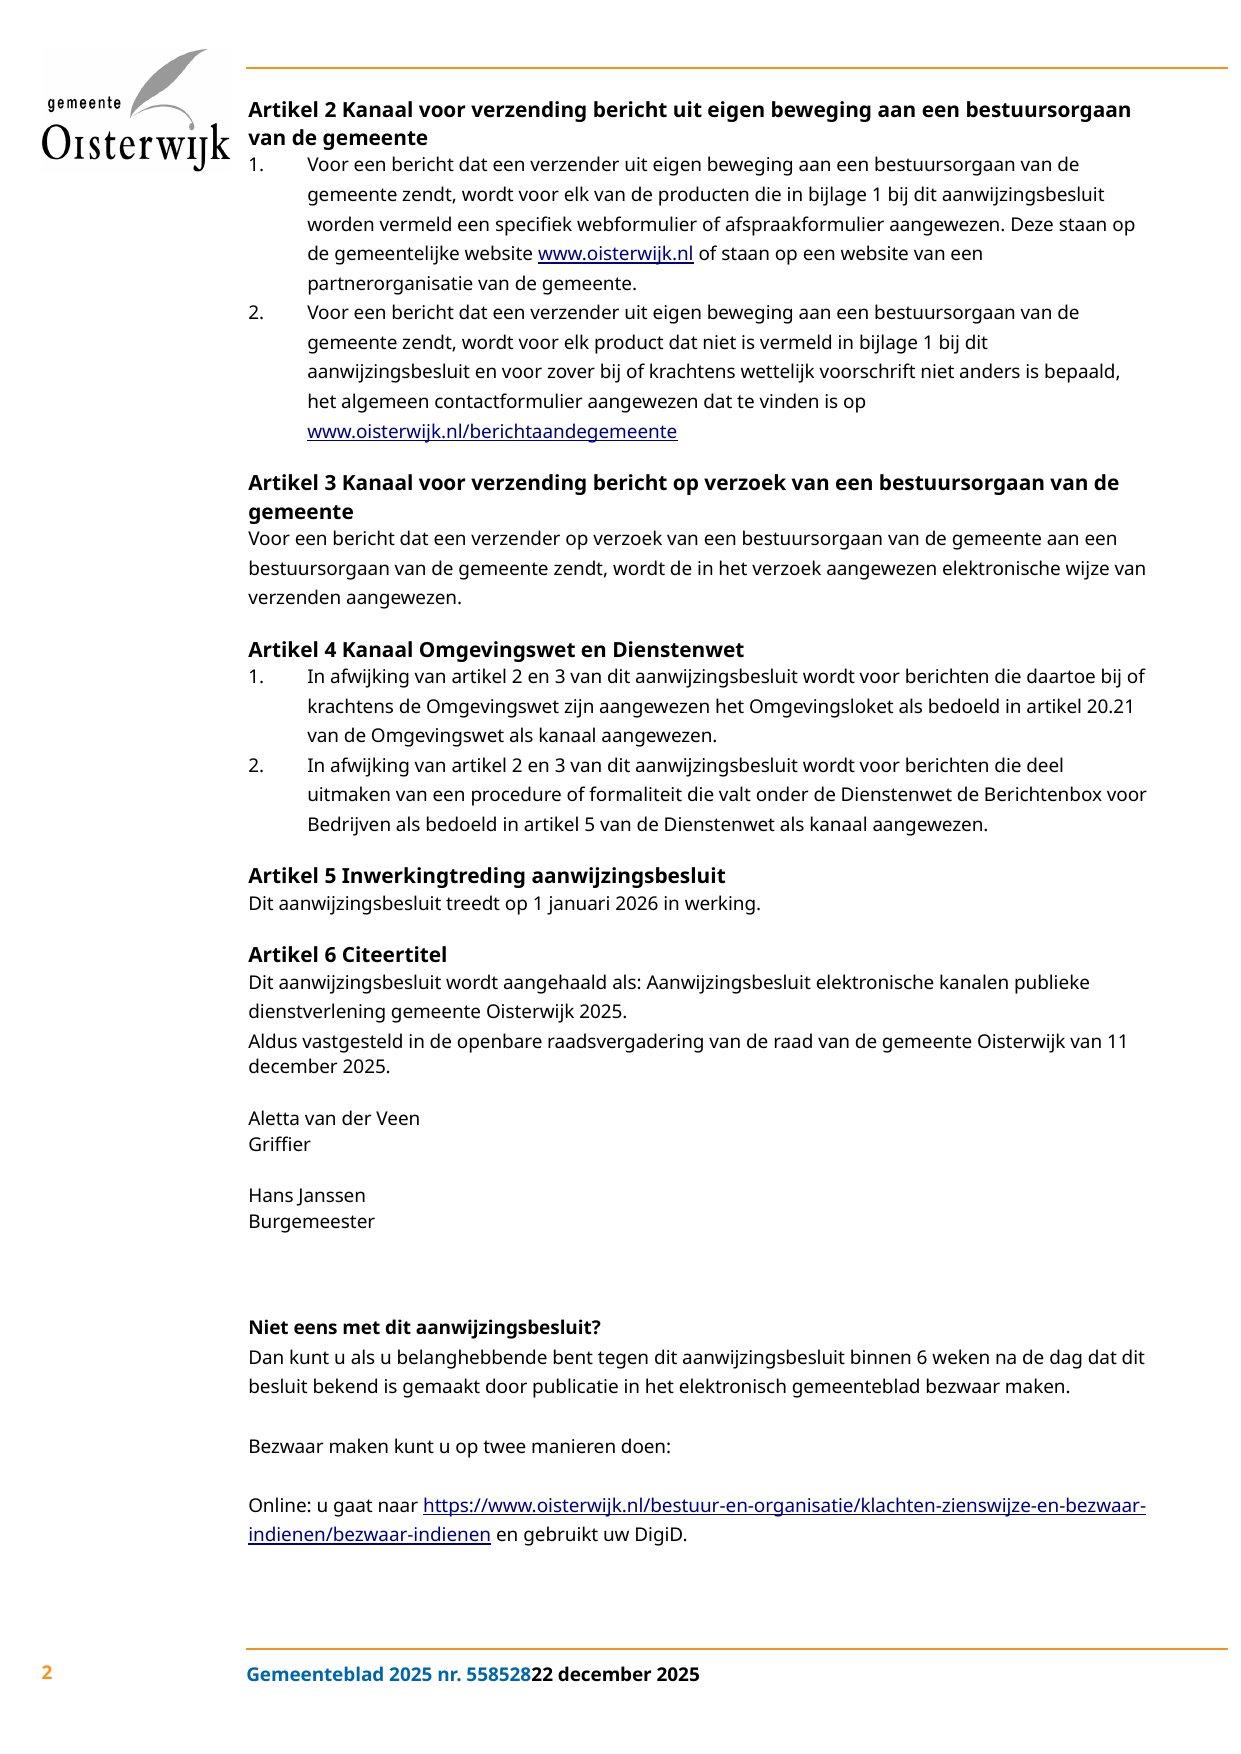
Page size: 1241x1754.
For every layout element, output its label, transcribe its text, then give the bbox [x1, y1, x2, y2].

text Artikel 2 Kanaal voor verzending bericht uit eigen beweging aan een bestuursorgaan van de gemeente [248, 95, 1152, 152]
text Aletta van der Veen [248, 1105, 1152, 1131]
text Voor een bericht dat een verzender op verzoek van een bestuursorgaan van de gemeente aan een bestuursorgaan van de gemeente zendt, wordt de in het verzoek aangewezen elektronische wijze van verzenden aangewezen. [248, 525, 1152, 610]
text Artikel 5 Inwerkingtreding aanwijzingsbesluit [248, 862, 1152, 890]
text Dan kunt u als u belanghebbende bent tegen dit aanwijzingsbesluit binnen 6 weken na de dag dat dit besluit bekend is gemaakt door publicatie in het elektronisch gemeenteblad bezwaar maken. [248, 1344, 1152, 1399]
text Griffier [248, 1131, 1152, 1157]
text Hans Janssen [248, 1182, 1152, 1208]
text Aldus vastgesteld in de openbare raadsvergadering van de raad van de gemeente Oisterwijk van 11 december 2025. [248, 1028, 1152, 1079]
text Artikel 4 Kanaal Omgevingswet en Dienstenwet [248, 635, 1152, 663]
text Niet eens met dit aanwijzingsbesluit? [248, 1314, 1152, 1340]
list In afwijking van artikel 2 en 3 van dit aanwijzingsbesluit wordt voor berichten die deel uitmaken van een procedure of formaliteit die valt onder de Dienstenwet de Berichtenbox voor Bedrijven als bedoeld in artikel 5 van de Dienstenwet als kanaal aangewezen. [248, 752, 1152, 837]
text Online: u gaat naar https://www.oisterwijk.nl/bestuur-en-organisatie/klachten-zienswijze-en-bezwaar-indienen/bezwaar-indienen en gebruikt uw DigiD. [248, 1492, 1152, 1547]
list Voor een bericht dat een verzender uit eigen beweging aan een bestuursorgaan van de gemeente zendt, wordt voor elk van de producten die in bijlage 1 bij dit aanwijzingsbesluit worden vermeld een specifiek webformulier of afspraakformulier aangewezen. Deze staan op de gemeentelijke website www.oisterwijk.nl of staan op een website van een partnerorganisatie van de gemeente. [248, 152, 1152, 296]
text Burgemeester [248, 1208, 1152, 1234]
list Voor een bericht dat een verzender uit eigen beweging aan een bestuursorgaan van de gemeente zendt, wordt voor elk product dat niet is vermeld in bijlage 1 bij dit aanwijzingsbesluit en voor zover bij of krachtens wettelijk voorschrift niet anders is bepaald, het algemeen contactformulier aangewezen dat te vinden is op www.oisterwijk.nl/berichtaandegemeente [248, 299, 1152, 444]
text Artikel 6 Citeertitel [248, 940, 1152, 969]
picture [41, 47, 231, 172]
list In afwijking van artikel 2 en 3 van dit aanwijzingsbesluit wordt voor berichten die daartoe bij of krachtens de Omgevingswet zijn aangewezen het Omgevingsloket als bedoeld in artikel 20.21 van de Omgevingswet als kanaal aangewezen. [248, 663, 1152, 748]
text Dit aanwijzingsbesluit wordt aangehaald als: Aanwijzingsbesluit elektronische kanalen publieke dienstverlening gemeente Oisterwijk 2025. [248, 969, 1152, 1024]
text Dit aanwijzingsbesluit treedt op 1 januari 2026 in werking. [248, 890, 1152, 916]
text Bezwaar maken kunt u op twee manieren doen: [248, 1433, 1152, 1458]
text Artikel 3 Kanaal voor verzending bericht op verzoek van een bestuursorgaan van de gemeente [248, 468, 1152, 525]
